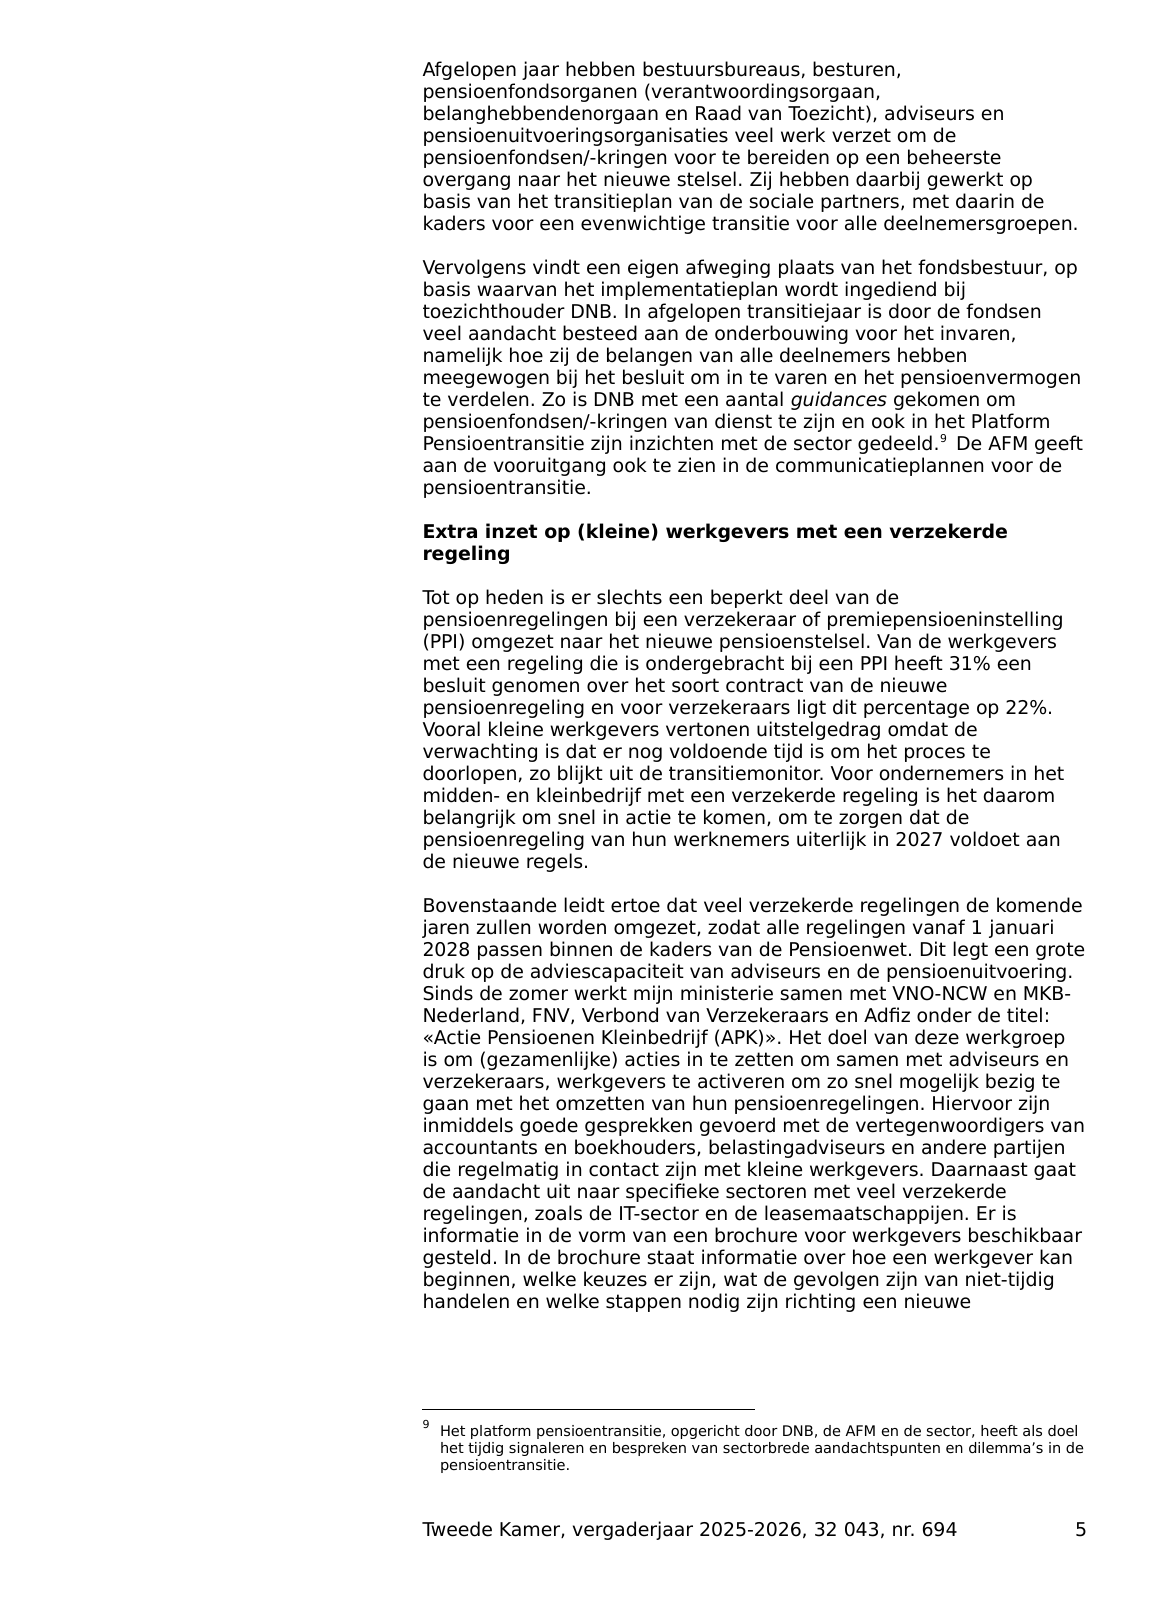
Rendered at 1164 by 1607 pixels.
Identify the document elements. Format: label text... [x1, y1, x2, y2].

text Het platform pensioentransitie, opgericht door DNB, de AFM en de sector, heeft als doel het tijdig signaleren en bespreken van sectorbrede aandachtspunten en dilemma’s in de pensioentransitie. [422, 1418, 1087, 1474]
text Bovenstaande leidt ertoe dat veel verzekerde regelingen de komende jaren zullen worden omgezet, zodat alle regelingen vanaf 1 januari 2028 passen binnen de kaders van de Pensioenwet. Dit legt een grote druk op de adviescapaciteit van adviseurs en de pensioenuitvoering. Sinds de zomer werkt mijn ministerie samen met VNO-NCW en MKB-Nederland, FNV, Verbond van Verzekeraars en Adfiz onder de titel: «Actie Pensioenen Kleinbedrijf (APK)». Het doel van deze werkgroep is om (gezamenlijke) acties in te zetten om samen met adviseurs en verzekeraars, werkgevers te activeren om zo snel mogelijk bezig te gaan met het omzetten van hun pensioenregelingen. Hiervoor zijn inmiddels goede gesprekken gevoerd met de vertegenwoordigers van accountants en boekhouders, belastingadviseurs en andere partijen die regelmatig in contact zijn met kleine werkgevers. Daarnaast gaat de aandacht uit naar specifieke sectoren met veel verzekerde regelingen, zoals de IT-sector en de leasemaatschappijen. Er is informatie in de vorm van een brochure voor werkgevers beschikbaar gesteld. In de brochure staat informatie over hoe een werkgever kan beginnen, welke keuzes er zijn, wat de gevolgen zijn van niet-tijdig handelen en welke stappen nodig zijn richting een nieuwe [422, 895, 1087, 1313]
text Afgelopen jaar hebben bestuursbureaus, besturen, pensioenfondsorganen (verantwoordingsorgaan, belanghebbendenorgaan en Raad van Toezicht), adviseurs en pensioenuitvoeringsorganisaties veel werk verzet om de pensioenfondsen/-kringen voor te bereiden op een beheerste overgang naar het nieuwe stelsel. Zij hebben daarbij gewerkt op basis van het transitieplan van de sociale partners, met daarin de kaders voor een evenwichtige transitie voor alle deelnemersgroepen. [422, 59, 1087, 235]
subtitle Extra inzet op (kleine) werkgevers met een verzekerde regeling [422, 521, 1087, 565]
text Vervolgens vindt een eigen afweging plaats van het fondsbestuur, op basis waarvan het implementatieplan wordt ingediend bij toezichthouder DNB. In afgelopen transitiejaar is door de fondsen veel aandacht besteed aan de onderbouwing voor het invaren, namelijk hoe zij de belangen van alle deelnemers hebben meegewogen bij het besluit om in te varen en het pensioenvermogen te verdelen. Zo is DNB met een aantal guidances gekomen om pensioenfondsen/-kringen van dienst te zijn en ook in het Platform Pensioentransitie zijn inzichten met de sector gedeeld. De AFM geeft aan de vooruitgang ook te zien in de communicatieplannen voor de pensioentransitie. [422, 257, 1087, 499]
text Tot op heden is er slechts een beperkt deel van de pensioenregelingen bij een verzekeraar of premiepensioeninstelling (PPI) omgezet naar het nieuwe pensioenstelsel. Van de werkgevers met een regeling die is ondergebracht bij een PPI heeft 31% een besluit genomen over het soort contract van de nieuwe pensioenregeling en voor verzekeraars ligt dit percentage op 22%. Vooral kleine werkgevers vertonen uitstelgedrag omdat de verwachting is dat er nog voldoende tijd is om het proces te doorlopen, zo blijkt uit de transitiemonitor. Voor ondernemers in het midden- en kleinbedrijf met een verzekerde regeling is het daarom belangrijk om snel in actie te komen, om te zorgen dat de pensioenregeling van hun werknemers uiterlijk in 2027 voldoet aan de nieuwe regels. [422, 587, 1087, 873]
